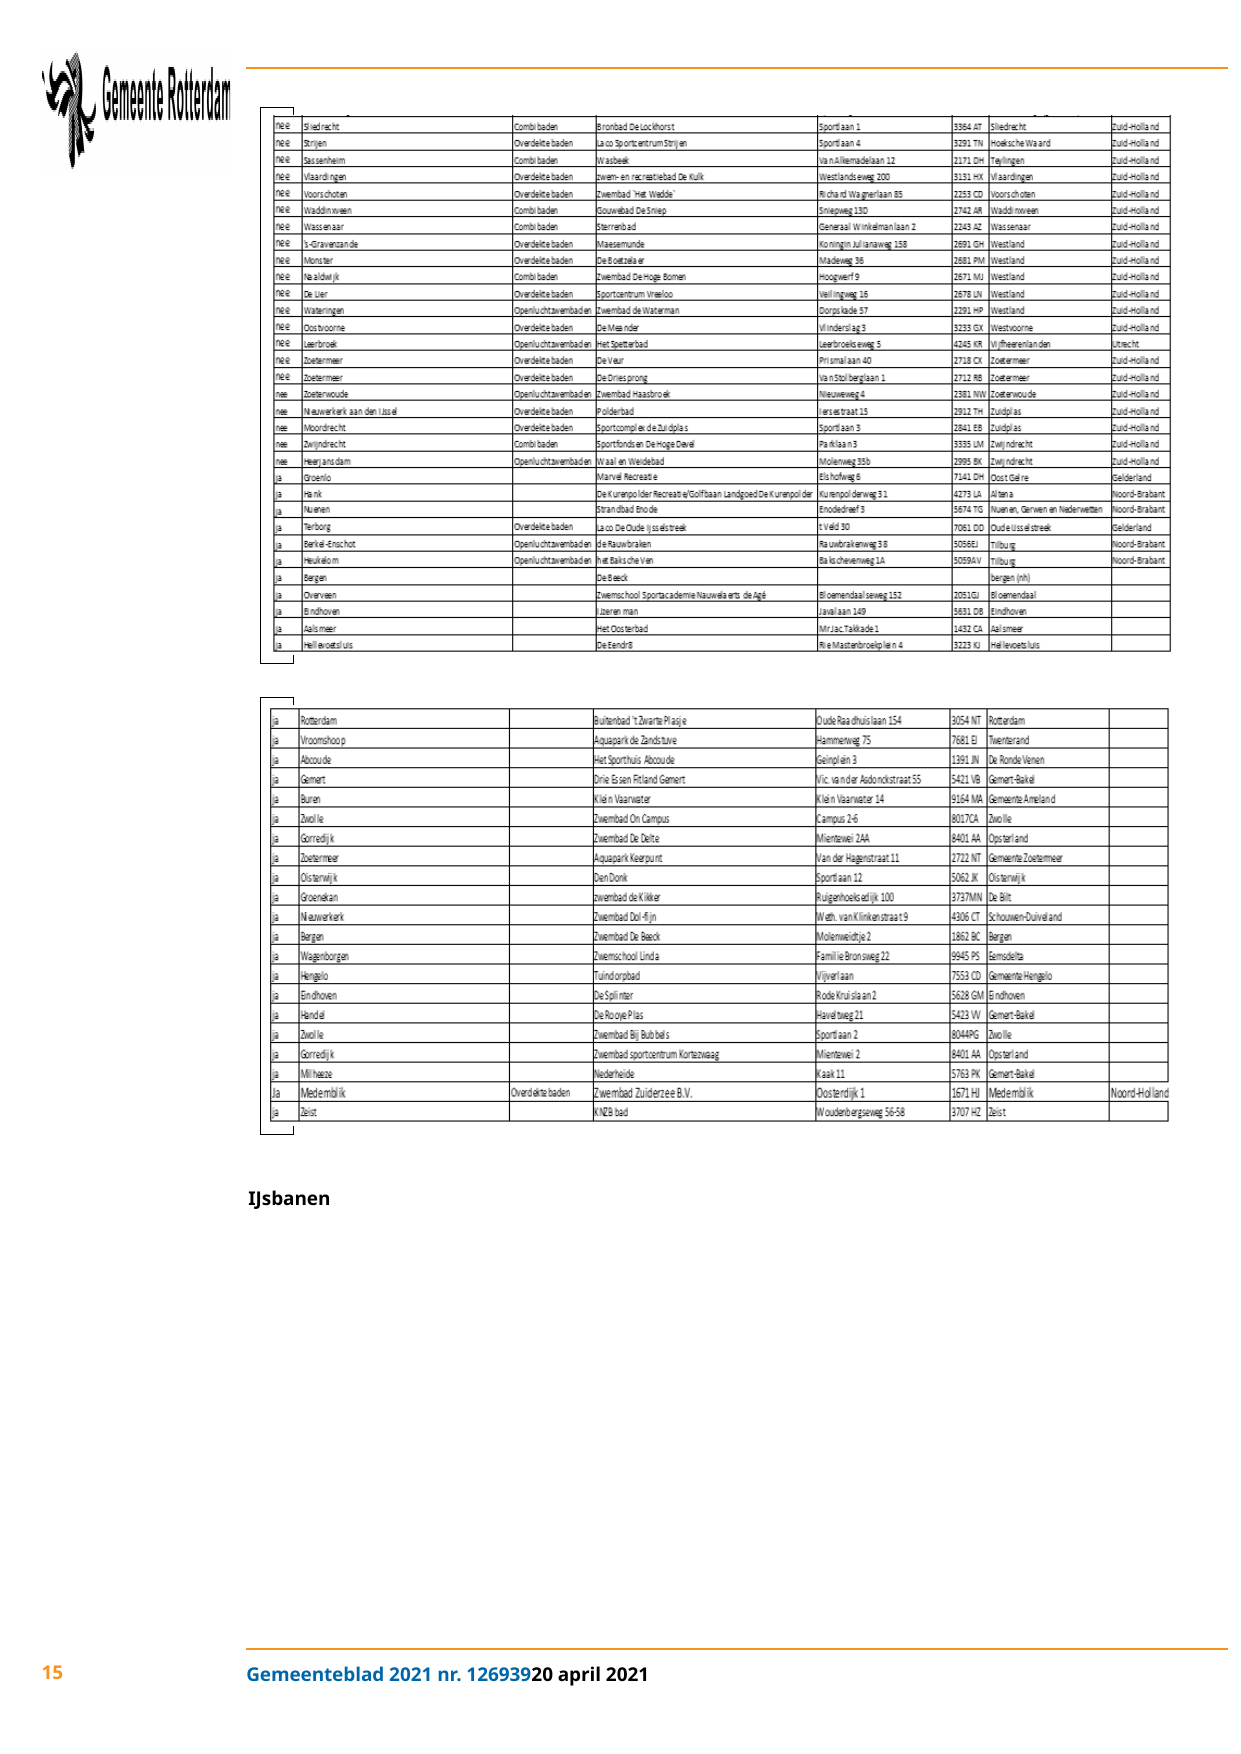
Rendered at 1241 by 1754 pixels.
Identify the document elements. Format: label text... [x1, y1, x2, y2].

picture [41, 47, 231, 172]
text IJsbanen [248, 1185, 1152, 1211]
picture [268, 115, 1173, 655]
picture [268, 705, 1173, 1126]
